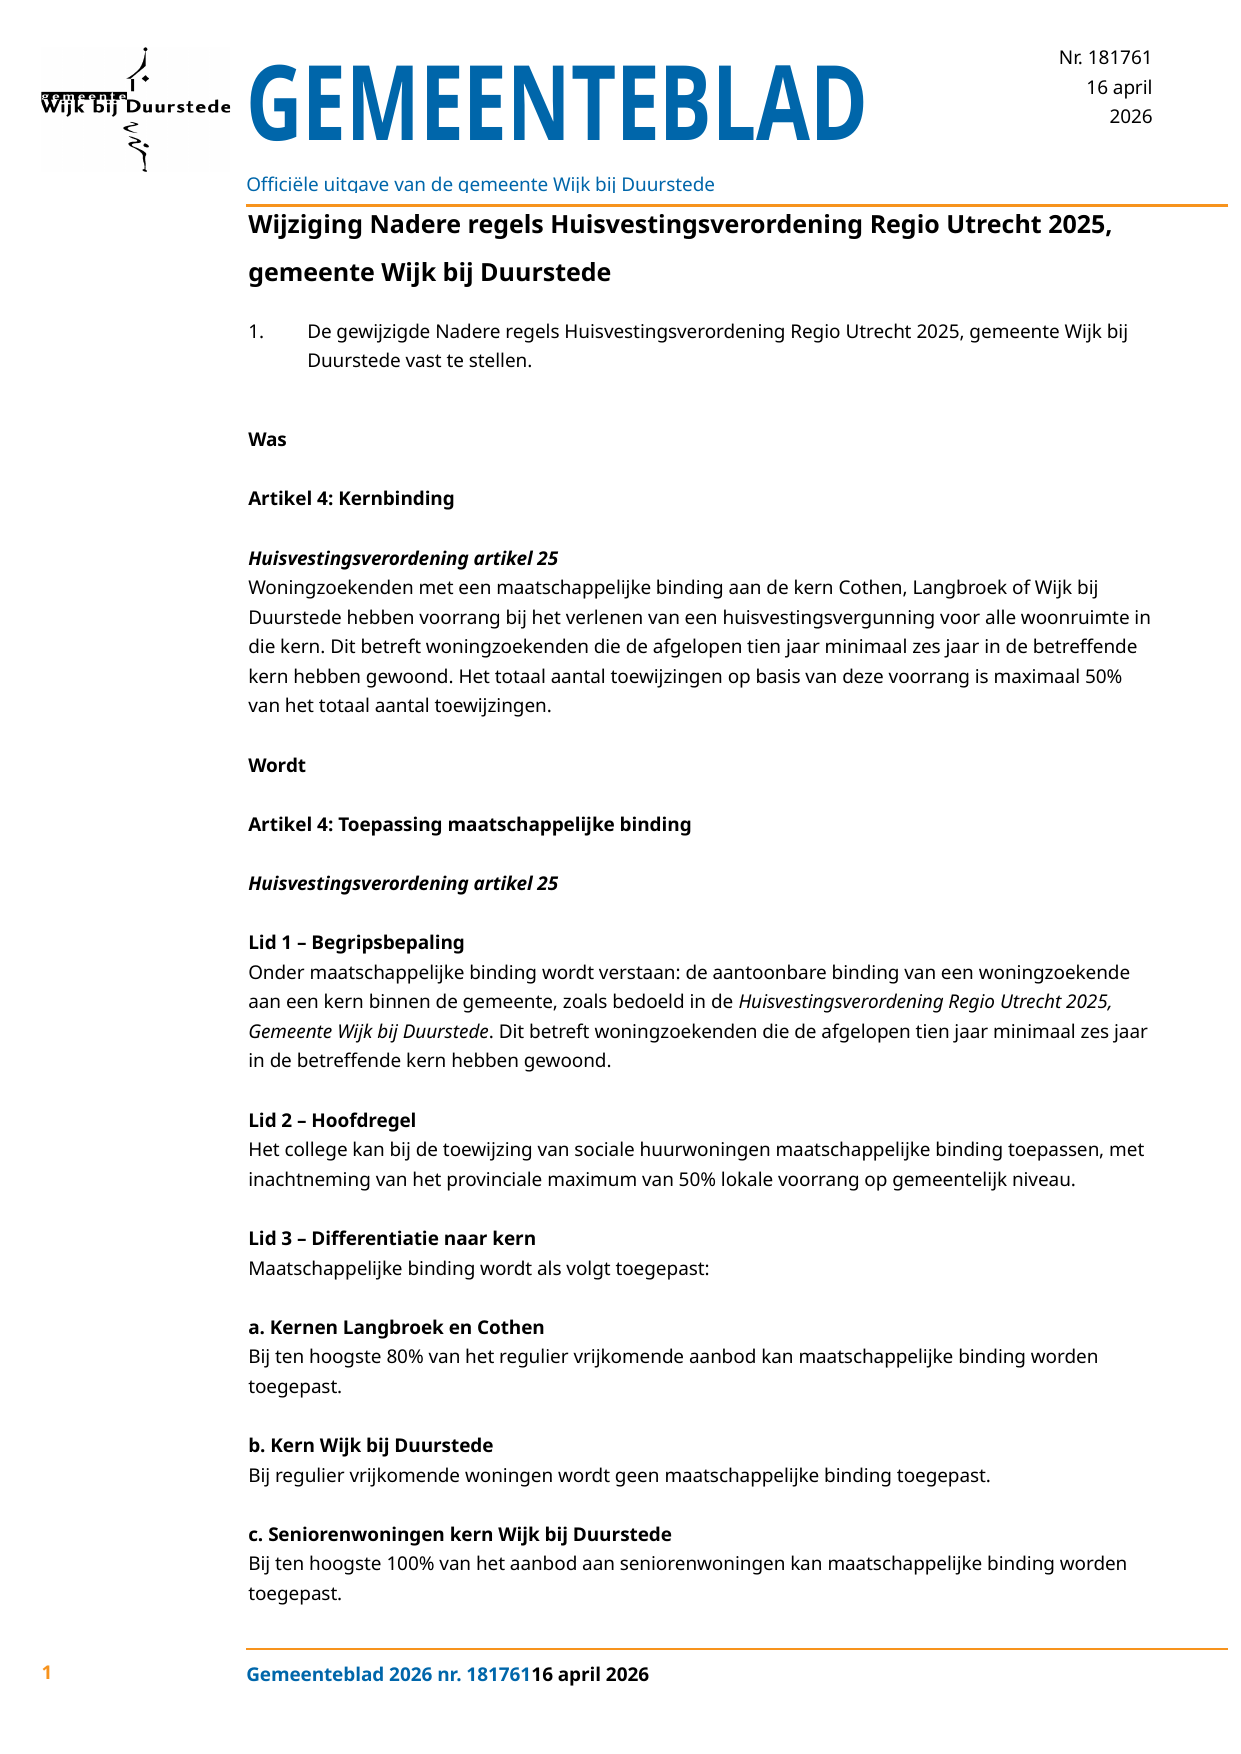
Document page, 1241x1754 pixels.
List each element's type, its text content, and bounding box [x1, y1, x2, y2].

text Huisvestingsverordening artikel 25 [248, 545, 1152, 570]
text Was [248, 426, 1152, 452]
text Bij ten hoogste 100% van het aanbod aan seniorenwoningen kan maatschappelijke binding worden toegepast. [248, 1551, 1152, 1606]
text Artikel 4: Toepassing maatschappelijke binding [248, 811, 1152, 837]
text Lid 2 – Hoofdregel [248, 1107, 1152, 1132]
text a. Kernen Langbroek en Cothen [248, 1314, 1152, 1339]
picture [41, 47, 231, 172]
text Maatschappelijke binding wordt als volgt toegepast: [248, 1255, 1152, 1280]
text Bij ten hoogste 80% van het regulier vrijkomende aanbod kan maatschappelijke binding worden toegepast. [248, 1343, 1152, 1399]
text Onder maatschappelijke binding wordt verstaan: de aantoonbare binding van een woningzoekende aan een kern binnen de gemeente, zoals bedoeld in de Huisvestingsverordening Regio Utrecht 2025, Gemeente Wijk bij Duurstede. Dit betreft woningzoekenden die de afgelopen tien jaar minimaal zes jaar in de betreffende kern hebben gewoond. [248, 959, 1152, 1073]
text Wordt [248, 752, 1152, 777]
text c. Seniorenwoningen kern Wijk bij Duurstede [248, 1521, 1152, 1547]
text Bij regulier vrijkomende woningen wordt geen maatschappelijke binding toegepast. [248, 1462, 1152, 1487]
text Huisvestingsverordening artikel 25 [248, 870, 1152, 896]
text Wijziging Nadere regels Huisvestingsverordening Regio Utrecht 2025, gemeente Wijk bij Duurstede [248, 207, 1152, 288]
text b. Kern Wijk bij Duurstede [248, 1432, 1152, 1458]
list De gewijzigde Nadere regels Huisvestingsverordening Regio Utrecht 2025, gemeente Wijk bij Duurstede vast te stellen. [248, 318, 1152, 373]
text Lid 3 – Differentiatie naar kern [248, 1225, 1152, 1251]
text Lid 1 – Begripsbepaling [248, 929, 1152, 955]
text Artikel 4: Kernbinding [248, 486, 1152, 511]
text Woningzoekenden met een maatschappelijke binding aan de kern Cothen, Langbroek of Wijk bij Duurstede hebben voorrang bij het verlenen van een huisvestingsvergunning voor alle woonruimte in die kern. Dit betreft woningzoekenden die de afgelopen tien jaar minimaal zes jaar in de betreffende kern hebben gewoond. Het totaal aantal toewijzingen op basis van deze voorrang is maximaal 50% van het totaal aantal toewijzingen. [248, 574, 1152, 718]
text Het college kan bij de toewijzing van sociale huurwoningen maatschappelijke binding toepassen, met inachtneming van het provinciale maximum van 50% lokale voorrang op gemeentelijk niveau. [248, 1136, 1152, 1192]
